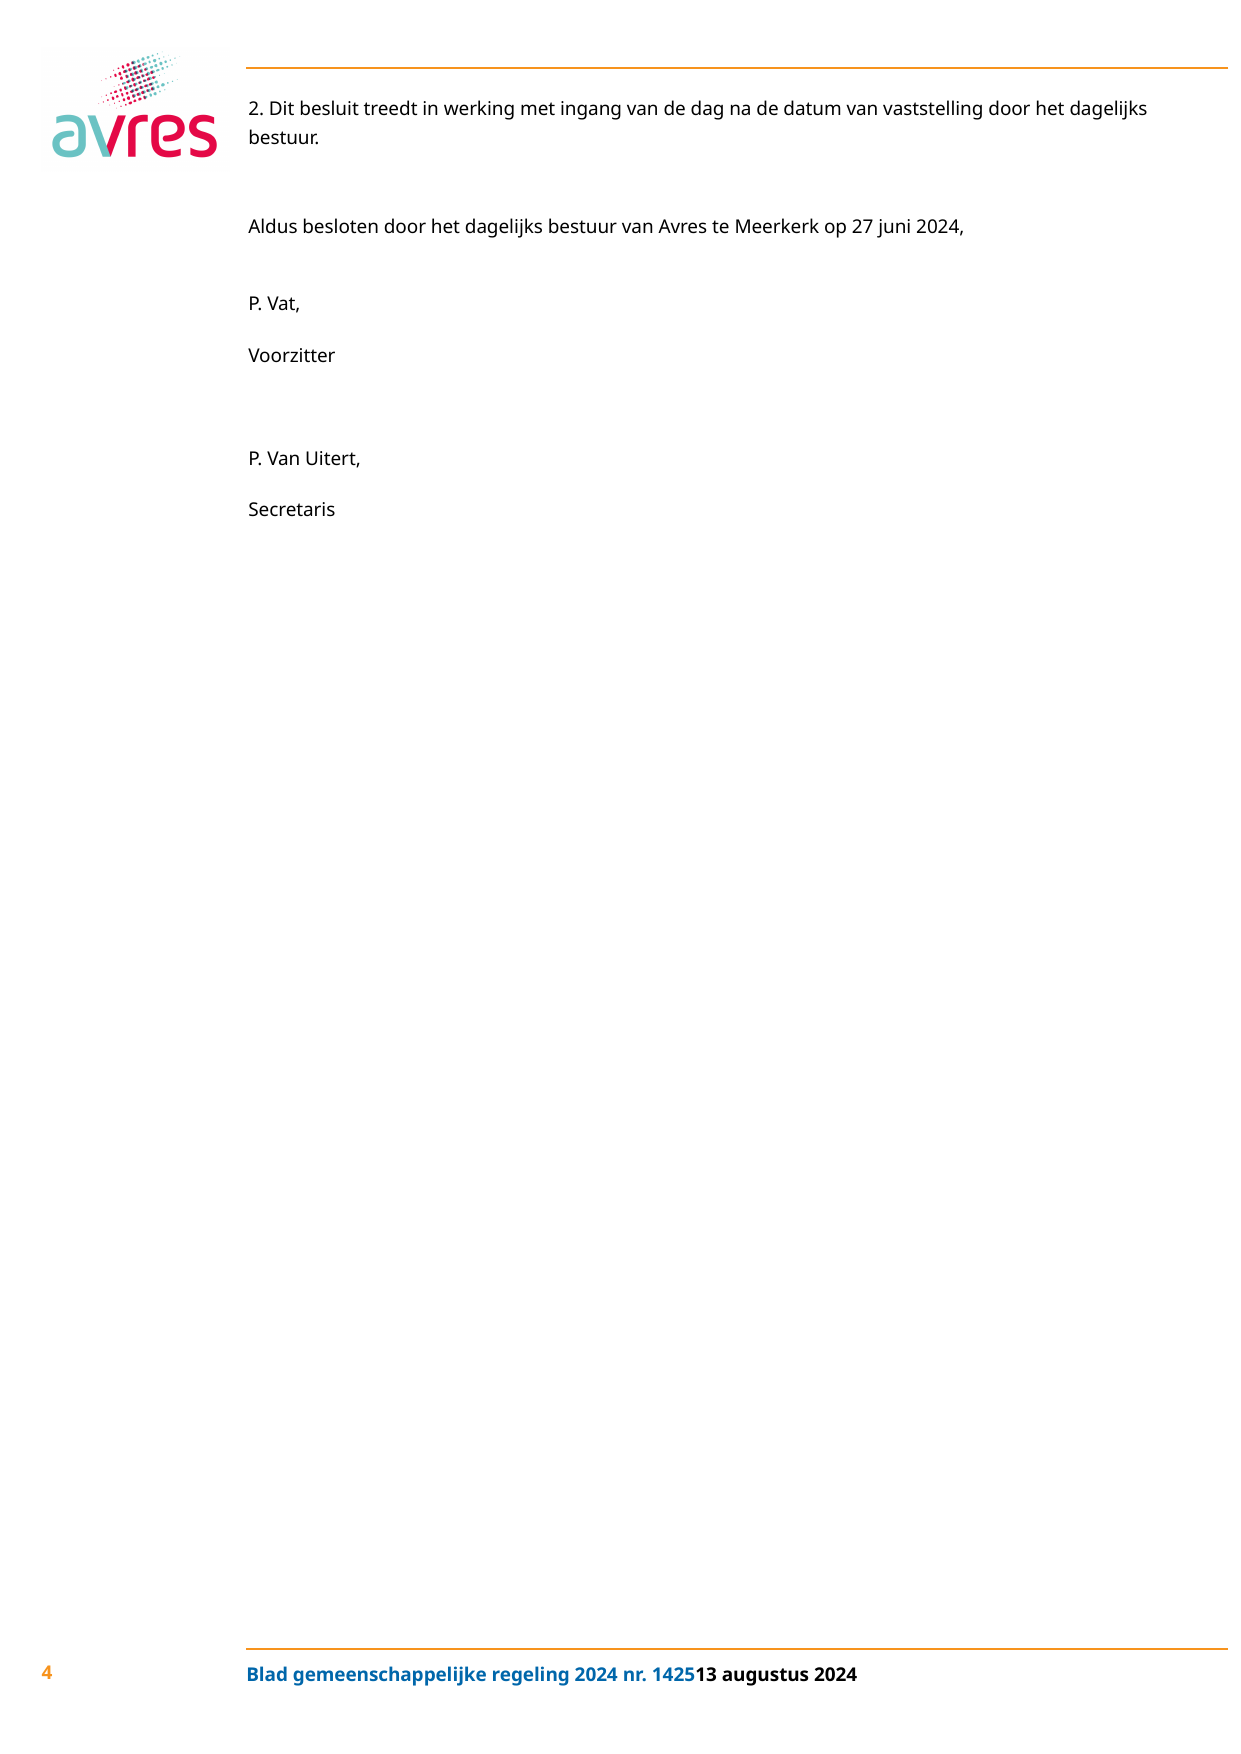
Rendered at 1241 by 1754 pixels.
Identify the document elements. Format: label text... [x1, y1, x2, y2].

text Voorzitter [248, 342, 1152, 367]
picture [41, 47, 231, 172]
text 2. Dit besluit treedt in werking met ingang van de dag na de datum van vaststelling door het dagelijks bestuur. [248, 95, 1152, 150]
text Secretaris [248, 496, 1152, 522]
text Aldus besloten door het dagelijks bestuur van Avres te Meerkerk op 27 juni 2024, [248, 213, 1152, 239]
text P. Van Uitert, [248, 445, 1152, 470]
text P. Vat, [248, 290, 1152, 316]
